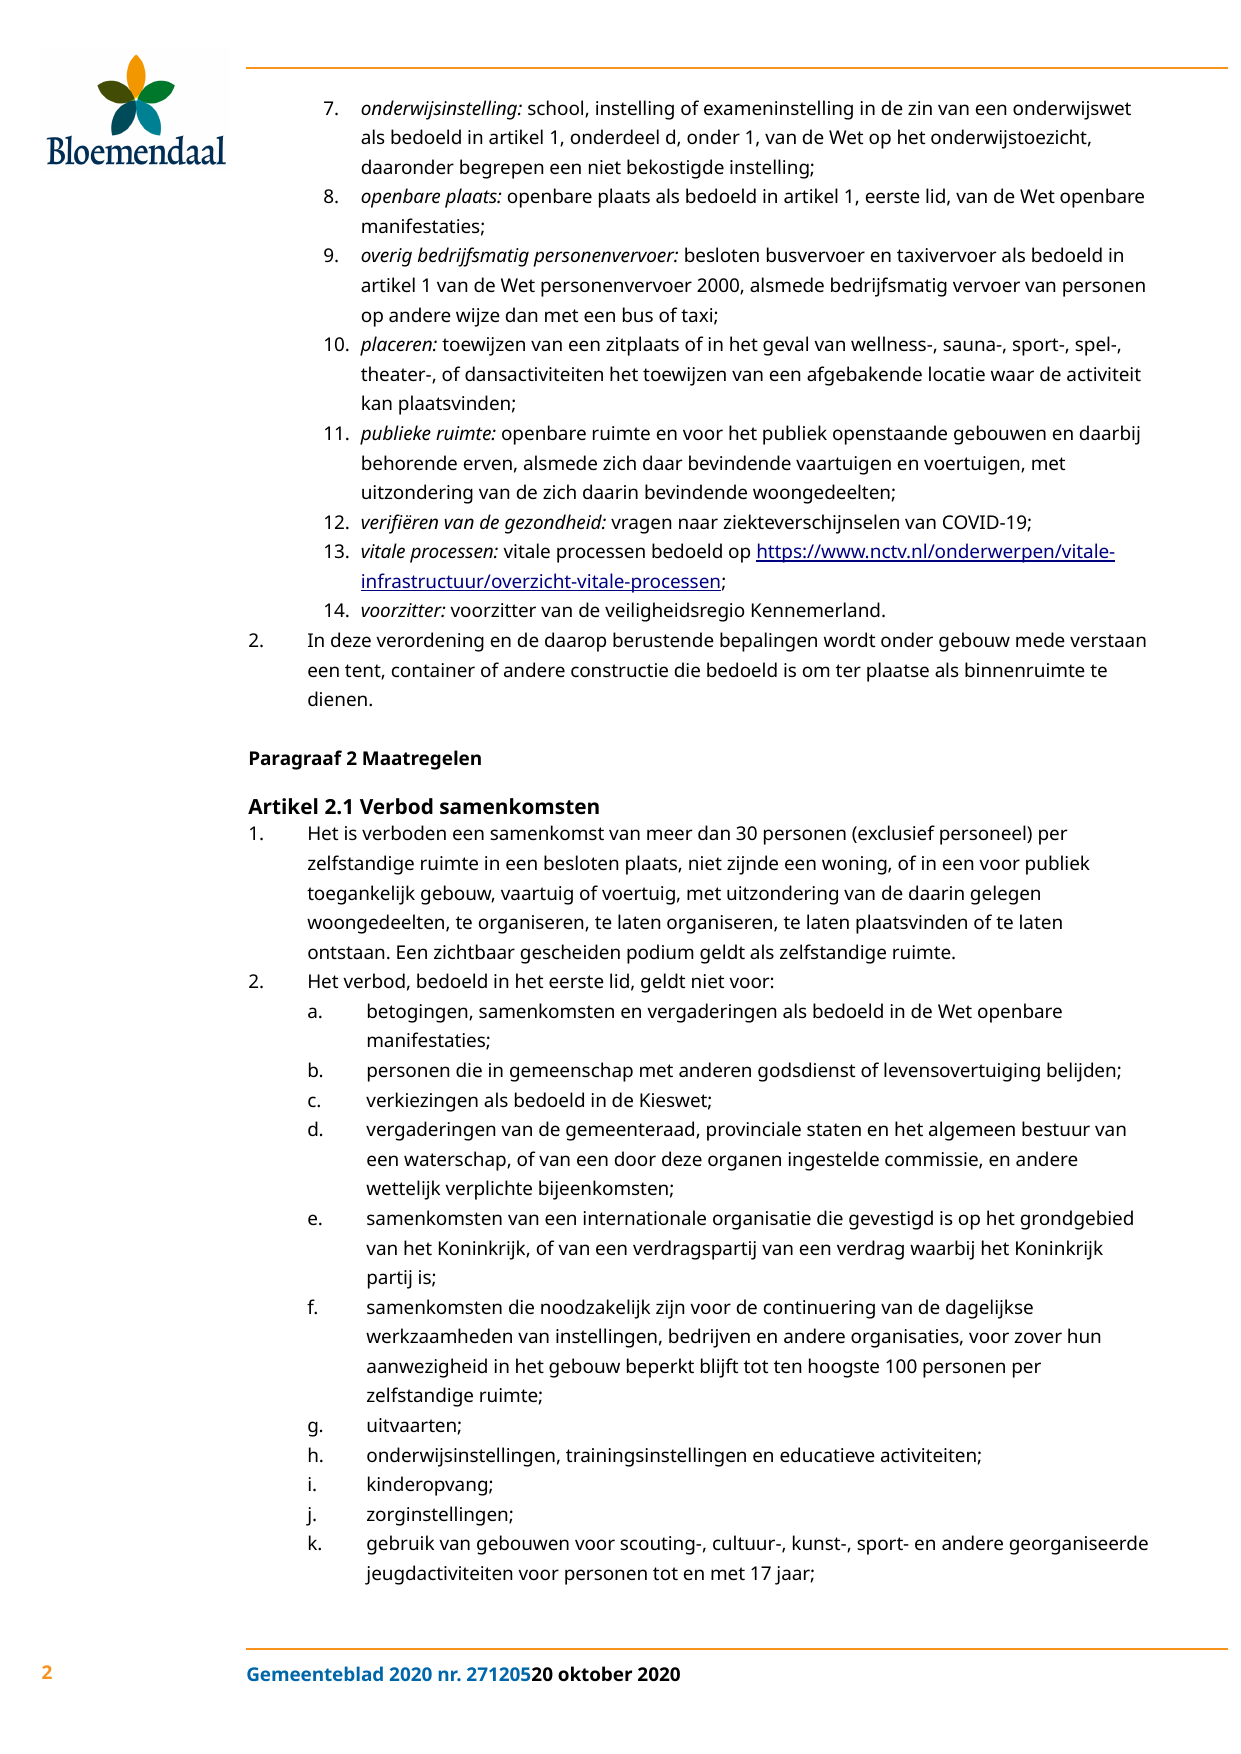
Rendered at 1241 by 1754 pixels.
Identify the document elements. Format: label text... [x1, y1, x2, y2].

list onderwijsinstellingen, trainingsinstellingen en educatieve activiteiten; [307, 1442, 1152, 1468]
list samenkomsten van een internationale organisatie die gevestigd is op het grondgebied van het Koninkrijk, of van een verdragspartij van een verdrag waarbij het Koninkrijk partij is; [307, 1205, 1152, 1290]
list openbare plaats: openbare plaats als bedoeld in artikel 1, eerste lid, van de Wet openbare manifestaties; [323, 183, 1152, 239]
list placeren: toewijzen van een zitplaats of in het geval van wellness-, sauna-, sport-, spel-, theater-, of dansactiviteiten het toewijzen van een afgebakende locatie waar de activiteit kan plaatsvinden; [323, 331, 1152, 416]
text Paragraaf 2 Maatregelen [248, 746, 1152, 771]
picture [41, 47, 231, 172]
list gebruik van gebouwen voor scouting-, cultuur-, kunst-, sport- en andere georganiseerde jeugdactiviteiten voor personen tot en met 17 jaar; [307, 1531, 1152, 1586]
list onderwijsinstelling: school, instelling of exameninstelling in de zin van een onderwijswet als bedoeld in artikel 1, onderdeel d, onder 1, van de Wet op het onderwijstoezicht, daaronder begrepen een niet bekostigde instelling; [323, 95, 1152, 180]
text Artikel 2.1 Verbod samenkomsten [248, 792, 1152, 821]
list uitvaarten; [307, 1412, 1152, 1438]
list In deze verordening en de daarop berustende bepalingen wordt onder gebouw mede verstaan een tent, container of andere constructie die bedoeld is om ter plaatse als binnenruimte te dienen. [248, 627, 1152, 712]
list vergaderingen van de gemeenteraad, provinciale staten en het algemeen bestuur van een waterschap, of van een door deze organen ingestelde commissie, en andere wettelijk verplichte bijeenkomsten; [307, 1116, 1152, 1201]
list verifiëren van de gezondheid: vragen naar ziekteverschijnselen van COVID-19; [323, 509, 1152, 535]
list Het is verboden een samenkomst van meer dan 30 personen (exclusief personeel) per zelfstandige ruimte in een besloten plaats, niet zijnde een woning, of in een voor publiek toegankelijk gebouw, vaartuig of voertuig, met uitzondering van de daarin gelegen woongedeelten, te organiseren, te laten organiseren, te laten plaatsvinden of te laten ontstaan. Een zichtbaar gescheiden podium geldt als zelfstandige ruimte. [248, 821, 1152, 965]
list betogingen, samenkomsten en vergaderingen als bedoeld in de Wet openbare manifestaties; [307, 998, 1152, 1053]
list publieke ruimte: openbare ruimte en voor het publiek openstaande gebouwen en daarbij behorende erven, alsmede zich daar bevindende vaartuigen en voertuigen, met uitzondering van de zich daarin bevindende woongedeelten; [323, 420, 1152, 505]
list verkiezingen als bedoeld in de Kieswet; [307, 1087, 1152, 1113]
list zorginstellingen; [307, 1501, 1152, 1527]
list vitale processen: vitale processen bedoeld op https://www.nctv.nl/onderwerpen/vitale-infrastructuur/overzicht-vitale-processen; [323, 538, 1152, 594]
list overig bedrijfsmatig personenvervoer: besloten busvervoer en taxivervoer als bedoeld in artikel 1 van de Wet personenvervoer 2000, alsmede bedrijfsmatig vervoer van personen op andere wijze dan met een bus of taxi; [323, 243, 1152, 328]
list samenkomsten die noodzakelijk zijn voor de continuering van de dagelijkse werkzaamheden van instellingen, bedrijven en andere organisaties, voor zover hun aanwezigheid in het gebouw beperkt blijft tot ten hoogste 100 personen per zelfstandige ruimte; [307, 1294, 1152, 1408]
list voorzitter: voorzitter van de veiligheidsregio Kennemerland. [323, 598, 1152, 623]
list kinderopvang; [307, 1471, 1152, 1497]
list Het verbod, bedoeld in het eerste lid, geldt niet voor: [248, 968, 1152, 994]
list personen die in gemeenschap met anderen godsdienst of levensovertuiging belijden; [307, 1057, 1152, 1083]
